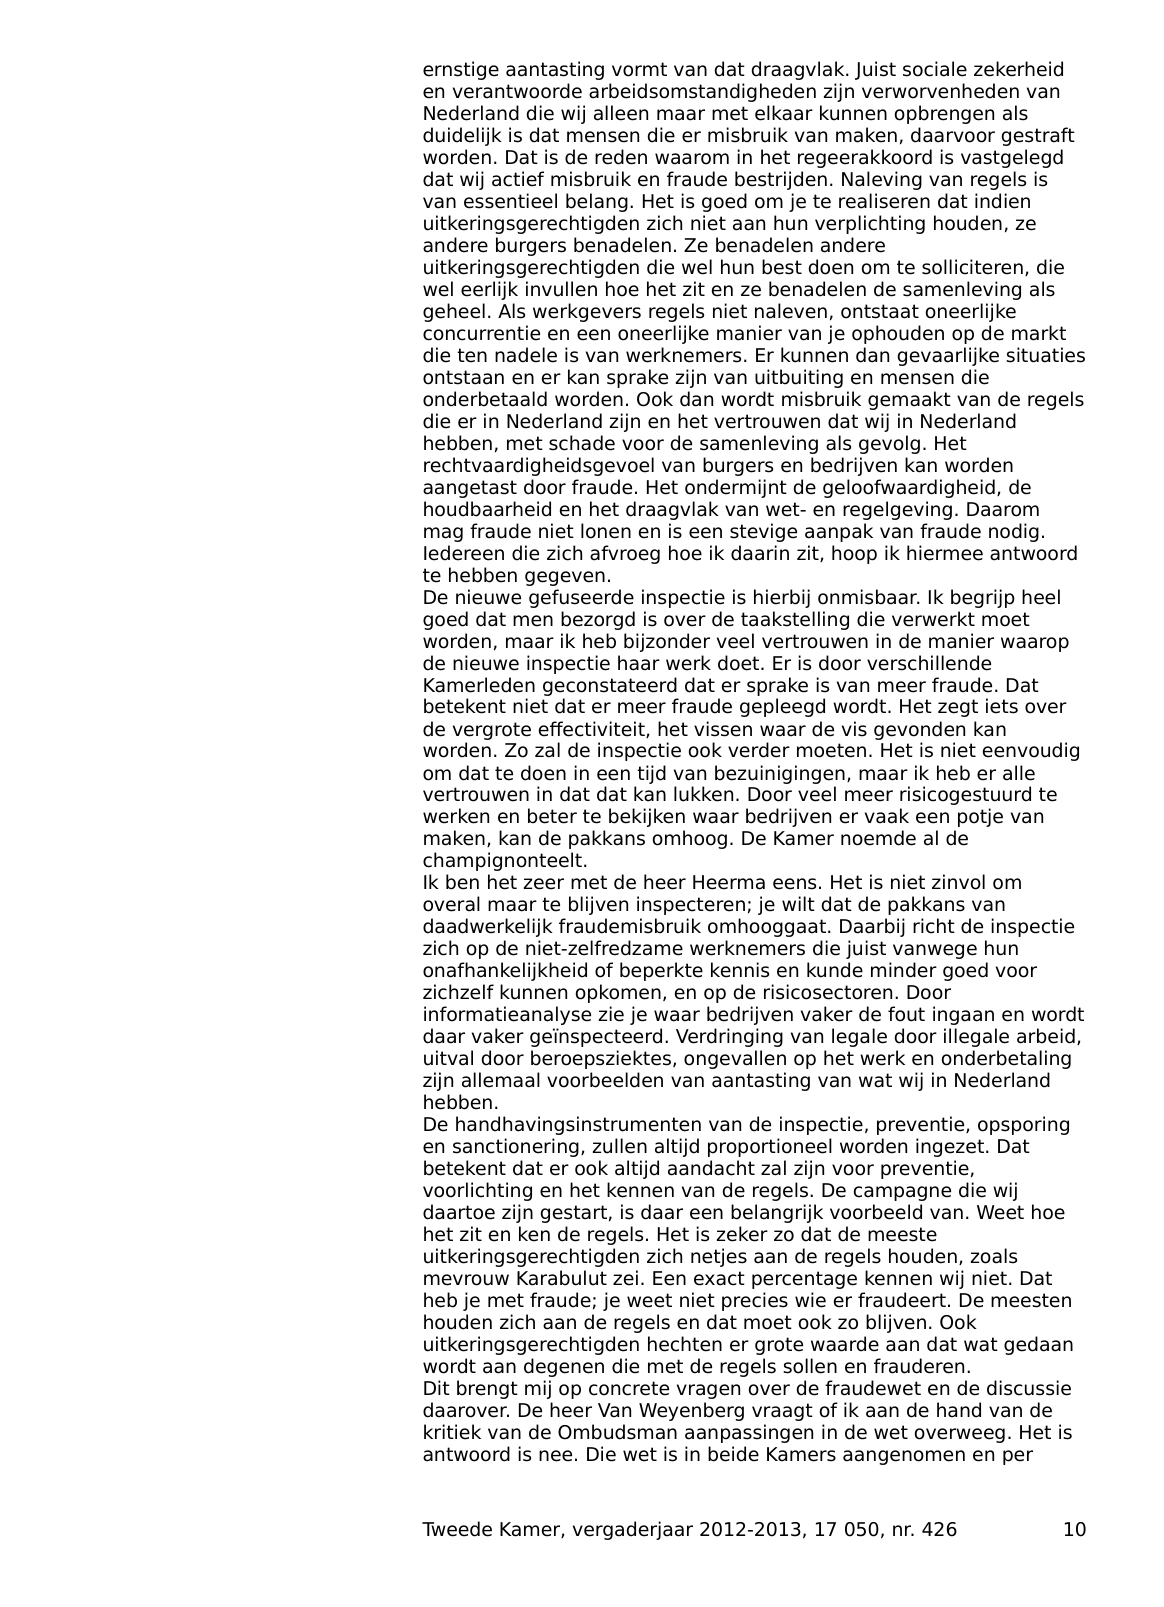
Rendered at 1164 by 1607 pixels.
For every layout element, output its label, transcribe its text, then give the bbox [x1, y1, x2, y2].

text De handhavingsinstrumenten van de inspectie, preventie, opsporing en sanctionering, zullen altijd proportioneel worden ingezet. Dat betekent dat er ook altijd aandacht zal zijn voor preventie, voorlichting en het kennen van de regels. De campagne die wij daartoe zijn gestart, is daar een belangrijk voorbeeld van. Weet hoe het zit en ken de regels. Het is zeker zo dat de meeste uitkeringsgerechtigden zich netjes aan de regels houden, zoals mevrouw Karabulut zei. Een exact percentage kennen wij niet. Dat heb je met fraude; je weet niet precies wie er fraudeert. De meesten houden zich aan de regels en dat moet ook zo blijven. Ook uitkeringsgerechtigden hechten er grote waarde aan dat wat gedaan wordt aan degenen die met de regels sollen en frauderen. [422, 1114, 1087, 1378]
text Dit brengt mij op concrete vragen over de fraudewet en de discussie daarover. De heer Van Weyenberg vraagt of ik aan de hand van de kritiek van de Ombudsman aanpassingen in de wet overweeg. Het is antwoord is nee. Die wet is in beide Kamers aangenomen en per [422, 1378, 1087, 1466]
text De nieuwe gefuseerde inspectie is hierbij onmisbaar. Ik begrijp heel goed dat men bezorgd is over de taakstelling die verwerkt moet worden, maar ik heb bijzonder veel vertrouwen in de manier waarop de nieuwe inspectie haar werk doet. Er is door verschillende Kamerleden geconstateerd dat er sprake is van meer fraude. Dat betekent niet dat er meer fraude gepleegd wordt. Het zegt iets over de vergrote effectiviteit, het vissen waar de vis gevonden kan worden. Zo zal de inspectie ook verder moeten. Het is niet eenvoudig om dat te doen in een tijd van bezuinigingen, maar ik heb er alle vertrouwen in dat dat kan lukken. Door veel meer risicogestuurd te werken en beter te bekijken waar bedrijven er vaak een potje van maken, kan de pakkans omhoog. De Kamer noemde al de champignonteelt. [422, 587, 1087, 872]
text Ik ben het zeer met de heer Heerma eens. Het is niet zinvol om overal maar te blijven inspecteren; je wilt dat de pakkans van daadwerkelijk fraudemisbruik omhooggaat. Daarbij richt de inspectie zich op de niet-zelfredzame werknemers die juist vanwege hun onafhankelijkheid of beperkte kennis en kunde minder goed voor zichzelf kunnen opkomen, en op de risicosectoren. Door informatieanalyse zie je waar bedrijven vaker de fout ingaan en wordt daar vaker geïnspecteerd. Verdringing van legale door illegale arbeid, uitval door beroepsziektes, ongevallen op het werk en onderbetaling zijn allemaal voorbeelden van aantasting van wat wij in Nederland hebben. [422, 872, 1087, 1114]
text ernstige aantasting vormt van dat draagvlak. Juist sociale zekerheid en verantwoorde arbeidsomstandigheden zijn verworvenheden van Nederland die wij alleen maar met elkaar kunnen opbrengen als duidelijk is dat mensen die er misbruik van maken, daarvoor gestraft worden. Dat is de reden waarom in het regeerakkoord is vastgelegd dat wij actief misbruik en fraude bestrijden. Naleving van regels is van essentieel belang. Het is goed om je te realiseren dat indien uitkeringsgerechtigden zich niet aan hun verplichting houden, ze andere burgers benadelen. Ze benadelen andere uitkeringsgerechtigden die wel hun best doen om te solliciteren, die wel eerlijk invullen hoe het zit en ze benadelen de samenleving als geheel. Als werkgevers regels niet naleven, ontstaat oneerlijke concurrentie en een oneerlijke manier van je ophouden op de markt die ten nadele is van werknemers. Er kunnen dan gevaarlijke situaties ontstaan en er kan sprake zijn van uitbuiting en mensen die onderbetaald worden. Ook dan wordt misbruik gemaakt van de regels die er in Nederland zijn en het vertrouwen dat wij in Nederland hebben, met schade voor de samenleving als gevolg. Het rechtvaardigheidsgevoel van burgers en bedrijven kan worden aangetast door fraude. Het ondermijnt de geloofwaardigheid, de houdbaarheid en het draagvlak van wet- en regelgeving. Daarom mag fraude niet lonen en is een stevige aanpak van fraude nodig. Iedereen die zich afvroeg hoe ik daarin zit, hoop ik hiermee antwoord te hebben gegeven. [422, 59, 1087, 587]
